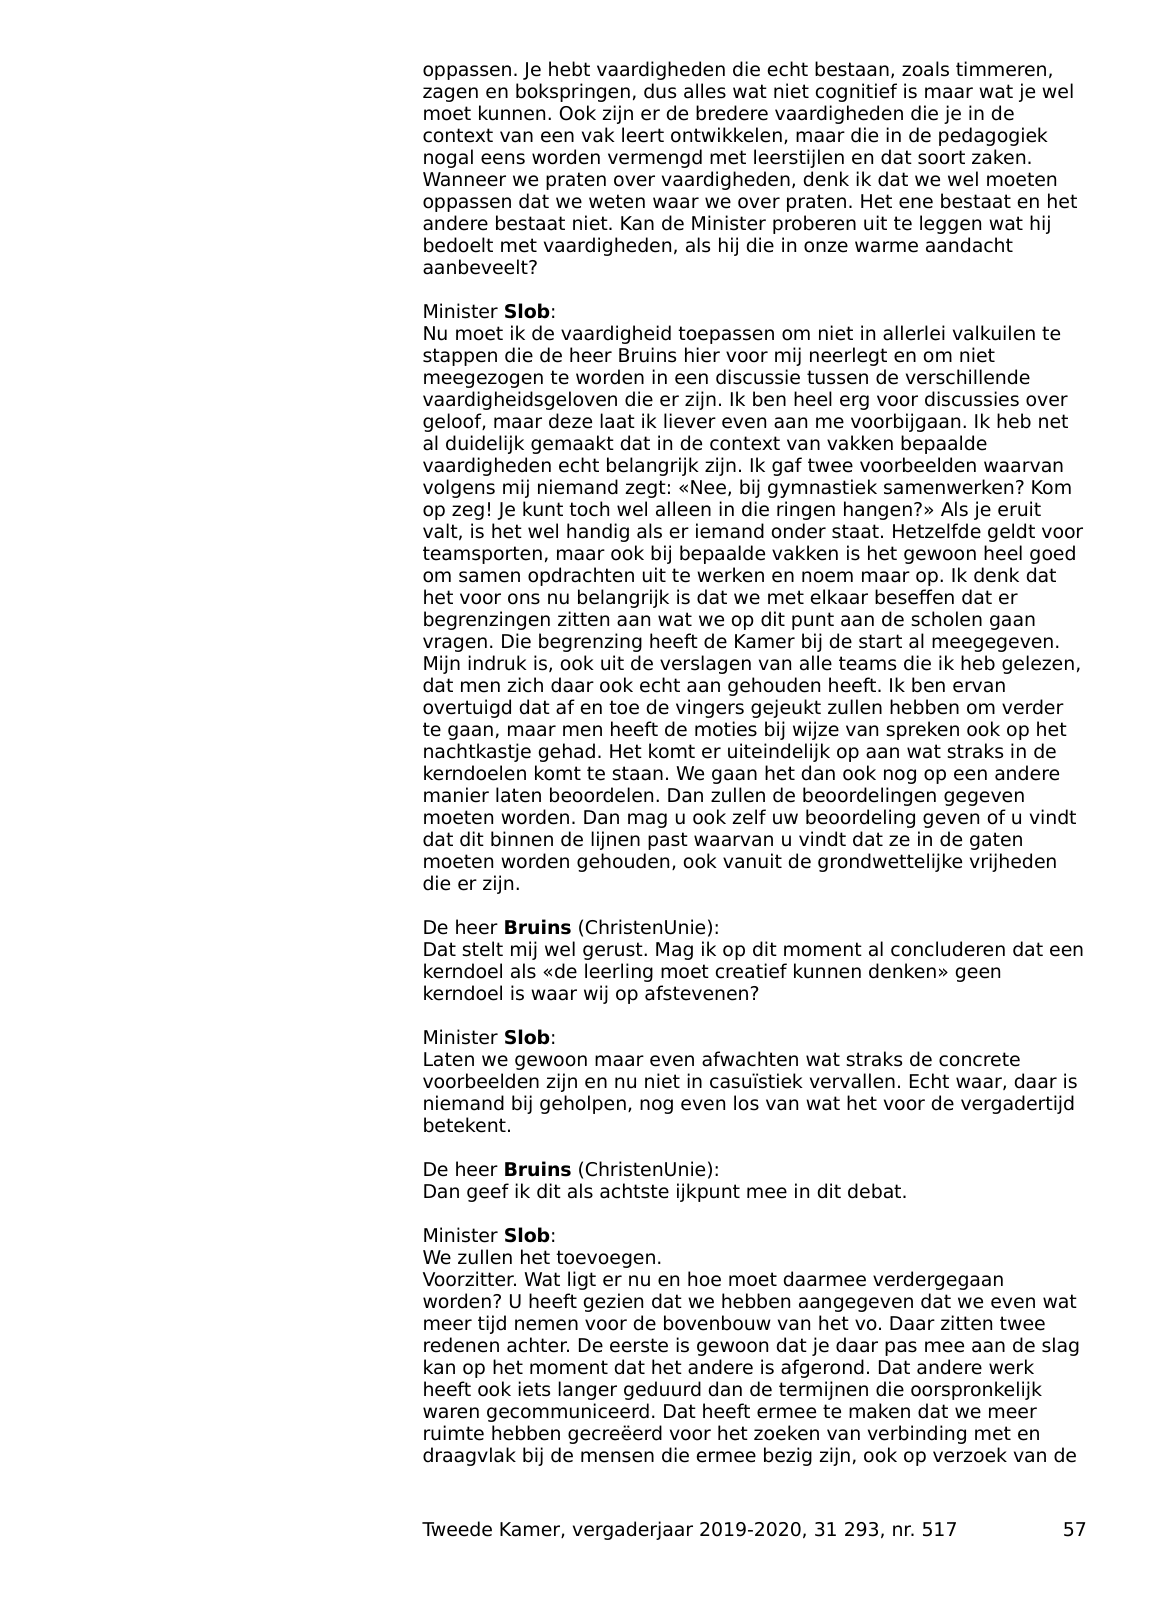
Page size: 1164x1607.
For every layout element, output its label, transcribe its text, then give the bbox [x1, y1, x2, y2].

text oppassen. Je hebt vaardigheden die echt bestaan, zoals timmeren, zagen en bokspringen, dus alles wat niet cognitief is maar wat je wel moet kunnen. Ook zijn er de bredere vaardigheden die je in de context van een vak leert ontwikkelen, maar die in de pedagogiek nogal eens worden vermengd met leerstijlen en dat soort zaken. Wanneer we praten over vaardigheden, denk ik dat we wel moeten oppassen dat we weten waar we over praten. Het ene bestaat en het andere bestaat niet. Kan de Minister proberen uit te leggen wat hij bedoelt met vaardigheden, als hij die in onze warme aandacht aanbeveelt? [422, 59, 1087, 279]
text Dan geef ik dit als achtste ijkpunt mee in dit debat. [422, 1181, 1087, 1203]
text Laten we gewoon maar even afwachten wat straks de concrete voorbeelden zijn en nu niet in casuïstiek vervallen. Echt waar, daar is niemand bij geholpen, nog even los van wat het voor de vergadertijd betekent. [422, 1049, 1087, 1137]
text Voorzitter. Wat ligt er nu en hoe moet daarmee verdergegaan worden? U heeft gezien dat we hebben aangegeven dat we even wat meer tijd nemen voor de bovenbouw van het vo. Daar zitten twee redenen achter. De eerste is gewoon dat je daar pas mee aan de slag kan op het moment dat het andere is afgerond. Dat andere werk heeft ook iets langer geduurd dan de termijnen die oorspronkelijk waren gecommuniceerd. Dat heeft ermee te maken dat we meer ruimte hebben gecreëerd voor het zoeken van verbinding met en draagvlak bij de mensen die ermee bezig zijn, ook op verzoek van de [422, 1269, 1087, 1467]
text We zullen het toevoegen. [422, 1247, 1087, 1269]
text De heer Bruins (ChristenUnie): [422, 1159, 1087, 1181]
text Nu moet ik de vaardigheid toepassen om niet in allerlei valkuilen te stappen die de heer Bruins hier voor mij neerlegt en om niet meegezogen te worden in een discussie tussen de verschillende vaardigheidsgeloven die er zijn. Ik ben heel erg voor discussies over geloof, maar deze laat ik liever even aan me voorbijgaan. Ik heb net al duidelijk gemaakt dat in de context van vakken bepaalde vaardigheden echt belangrijk zijn. Ik gaf twee voorbeelden waarvan volgens mij niemand zegt: «Nee, bij gymnastiek samenwerken? Kom op zeg! Je kunt toch wel alleen in die ringen hangen?» Als je eruit valt, is het wel handig als er iemand onder staat. Hetzelfde geldt voor teamsporten, maar ook bij bepaalde vakken is het gewoon heel goed om samen opdrachten uit te werken en noem maar op. Ik denk dat het voor ons nu belangrijk is dat we met elkaar beseffen dat er begrenzingen zitten aan wat we op dit punt aan de scholen gaan vragen. Die begrenzing heeft de Kamer bij de start al meegegeven. Mijn indruk is, ook uit de verslagen van alle teams die ik heb gelezen, dat men zich daar ook echt aan gehouden heeft. Ik ben ervan overtuigd dat af en toe de vingers gejeukt zullen hebben om verder te gaan, maar men heeft de moties bij wijze van spreken ook op het nachtkastje gehad. Het komt er uiteindelijk op aan wat straks in de kerndoelen komt te staan. We gaan het dan ook nog op een andere manier laten beoordelen. Dan zullen de beoordelingen gegeven moeten worden. Dan mag u ook zelf uw beoordeling geven of u vindt dat dit binnen de lijnen past waarvan u vindt dat ze in de gaten moeten worden gehouden, ook vanuit de grondwettelijke vrijheden die er zijn. [422, 323, 1087, 894]
text Minister Slob: [422, 301, 1087, 323]
text Minister Slob: [422, 1027, 1087, 1049]
text Dat stelt mij wel gerust. Mag ik op dit moment al concluderen dat een kerndoel als «de leerling moet creatief kunnen denken» geen kerndoel is waar wij op afstevenen? [422, 939, 1087, 1004]
text Minister Slob: [422, 1225, 1087, 1247]
text De heer Bruins (ChristenUnie): [422, 917, 1087, 939]
